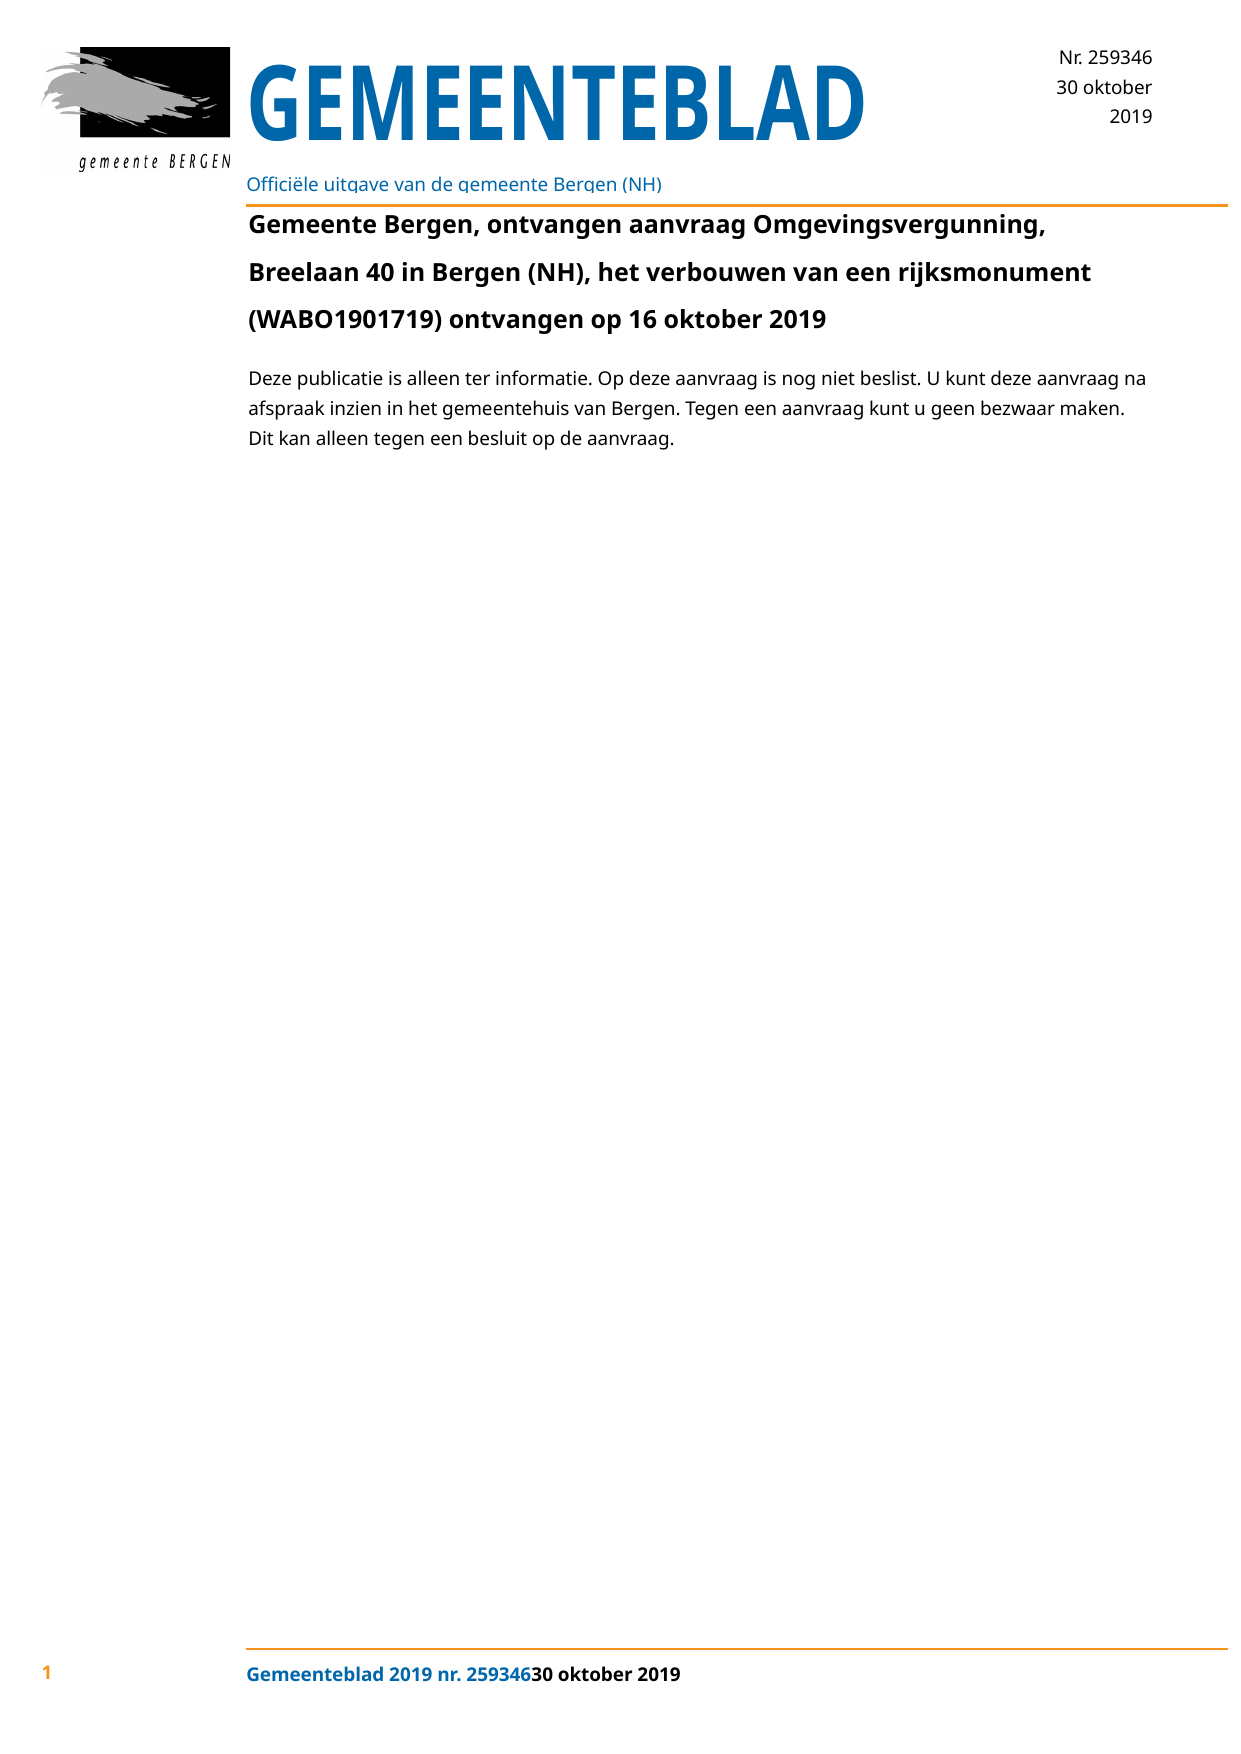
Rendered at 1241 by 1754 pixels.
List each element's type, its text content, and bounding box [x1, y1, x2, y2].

picture [41, 47, 231, 172]
text Gemeente Bergen, ontvangen aanvraag Omgevingsvergunning, Breelaan 40 in Bergen (NH), het verbouwen van een rijksmonument (WABO1901719) ontvangen op 16 oktober 2019 [248, 207, 1152, 336]
text Deze publicatie is alleen ter informatie. Op deze aanvraag is nog niet beslist. U kunt deze aanvraag na afspraak inzien in het gemeentehuis van Bergen. Tegen een aanvraag kunt u geen bezwaar maken. Dit kan alleen tegen een besluit op de aanvraag. [248, 366, 1152, 450]
